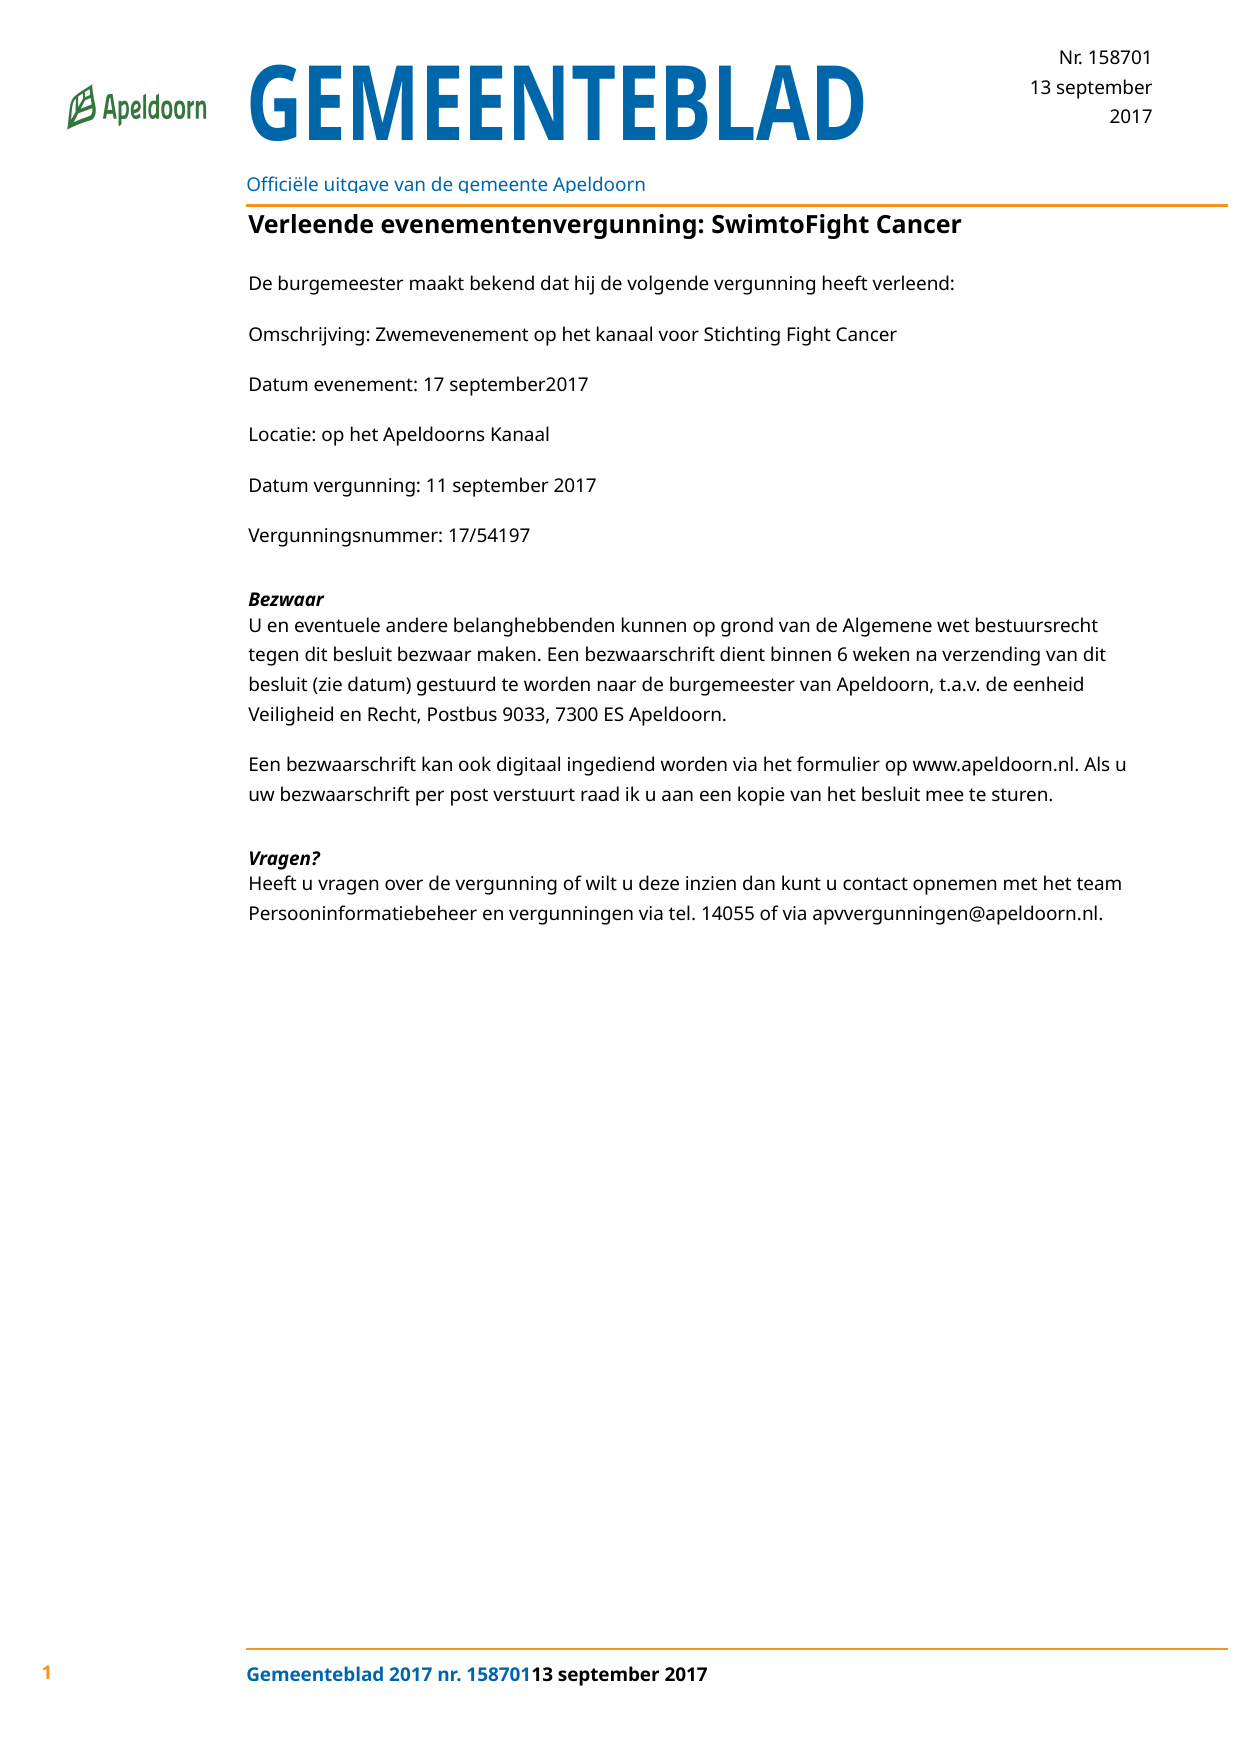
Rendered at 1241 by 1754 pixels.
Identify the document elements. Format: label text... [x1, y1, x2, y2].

text Een bezwaarschrift kan ook digitaal ingediend worden via het formulier op www.apeldoorn.nl. Als u uw bezwaarschrift per post verstuurt raad ik u aan een kopie van het besluit mee te sturen. [248, 751, 1152, 807]
text Locatie: op het Apeldoorns Kanaal [248, 422, 1152, 447]
text Datum vergunning: 11 september 2017 [248, 472, 1152, 498]
text Verleende evenementenvergunning: SwimtoFight Cancer [248, 207, 1152, 241]
text Datum evenement: 17 september2017 [248, 371, 1152, 397]
text Omschrijving: Zwemevenement op het kanaal voor Stichting Fight Cancer [248, 321, 1152, 346]
text Vragen? [248, 845, 1152, 871]
text De burgemeester maakt bekend dat hij de volgende vergunning heeft verleend: [248, 270, 1152, 296]
text Heeft u vragen over de vergunning of wilt u deze inzien dan kunt u contact opnemen met het team Persooninformatiebeheer en vergunningen via tel. 14055 of via apvvergunningen@apeldoorn.nl. [248, 871, 1152, 926]
picture [41, 47, 231, 172]
text Bezwaar [248, 586, 1152, 612]
text U en eventuele andere belanghebbenden kunnen op grond van de Algemene wet bestuursrecht tegen dit besluit bezwaar maken. Een bezwaarschrift dient binnen 6 weken na verzending van dit besluit (zie datum) gestuurd te worden naar de burgemeester van Apeldoorn, t.a.v. de eenheid Veiligheid en Recht, Postbus 9033, 7300 ES Apeldoorn. [248, 612, 1152, 727]
text Vergunningsnummer: 17/54197 [248, 522, 1152, 548]
